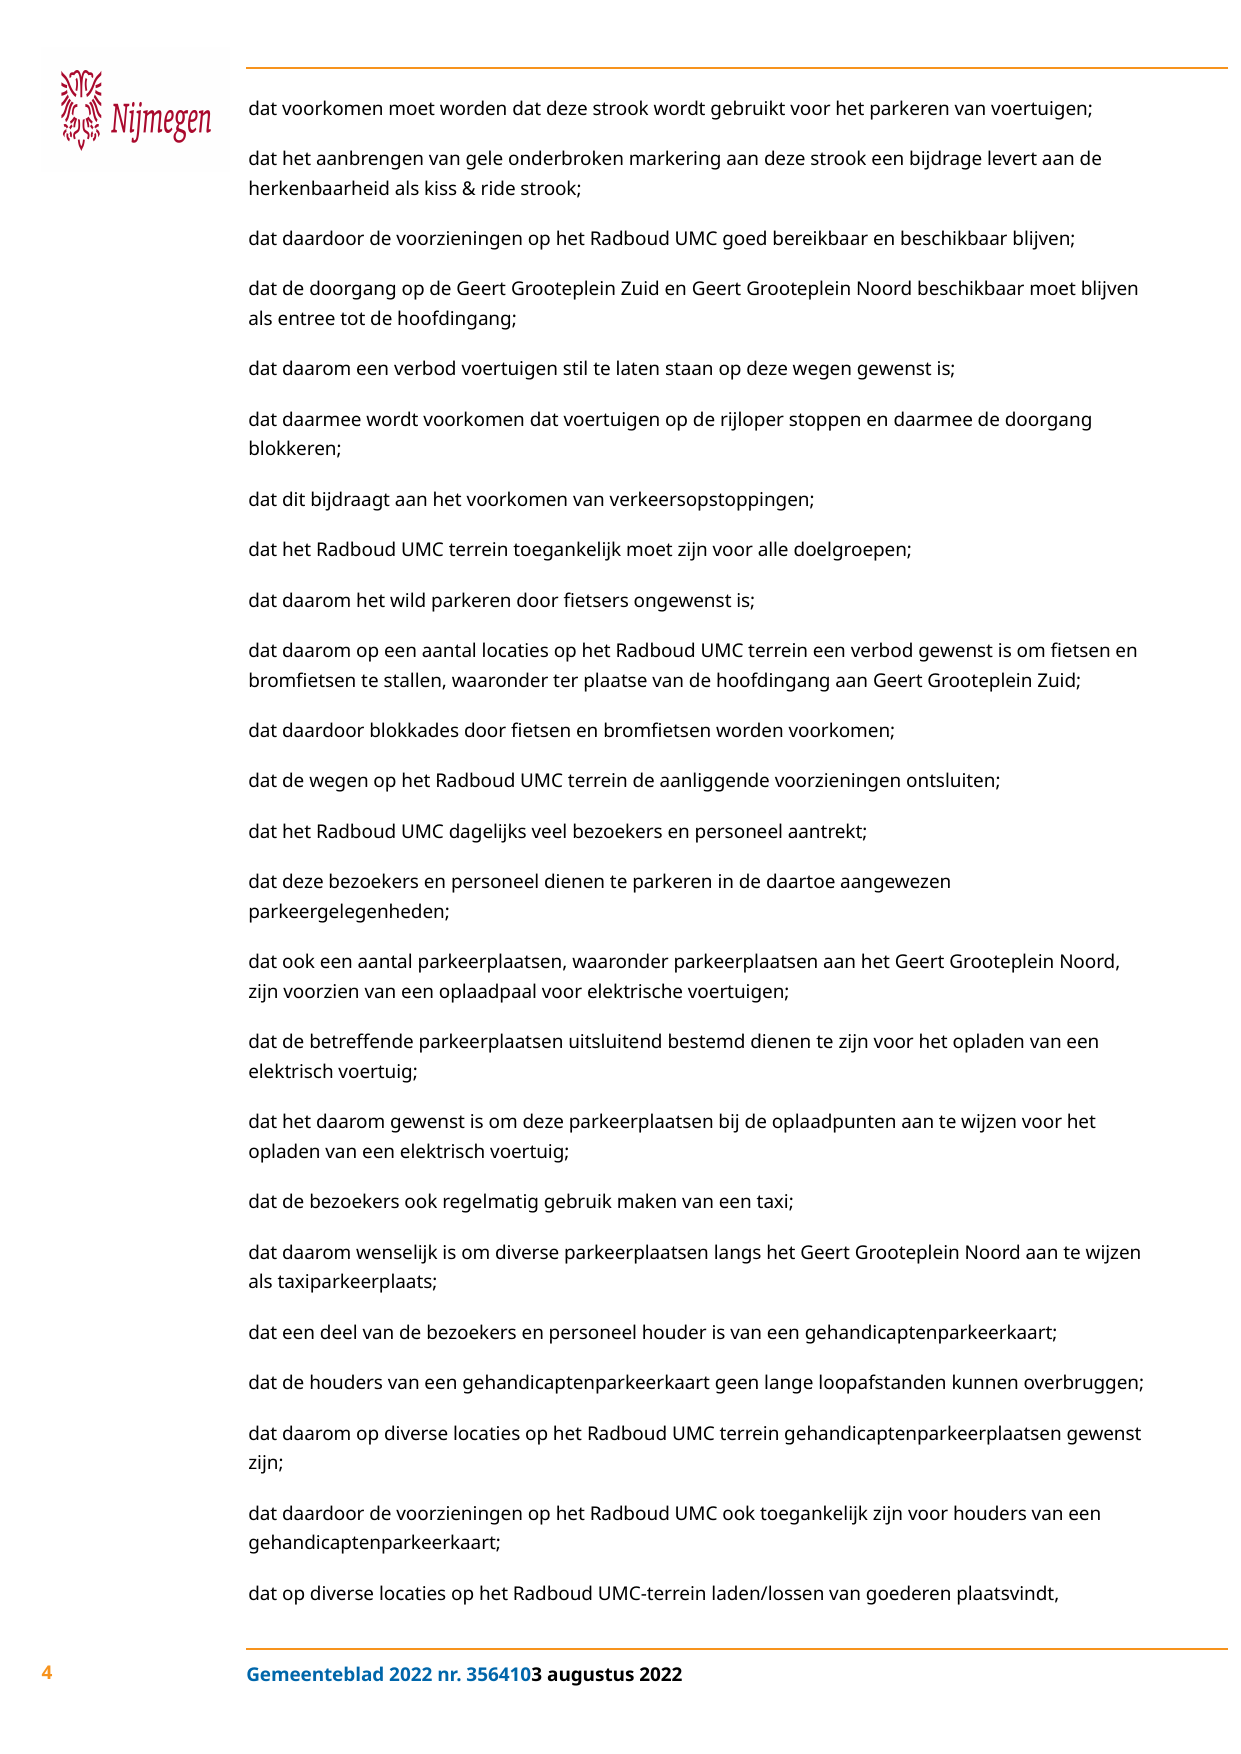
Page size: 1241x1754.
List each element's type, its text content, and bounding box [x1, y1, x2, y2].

text dat de houders van een gehandicaptenparkeerkaart geen lange loopafstanden kunnen overbruggen; [248, 1369, 1152, 1395]
text dat deze bezoekers en personeel dienen te parkeren in de daartoe aangewezen parkeergelegenheden; [248, 868, 1152, 924]
text dat daarom het wild parkeren door fietsers ongewenst is; [248, 587, 1152, 613]
text dat daarmee wordt voorkomen dat voertuigen op de rijloper stoppen en daarmee de doorgang blokkeren; [248, 406, 1152, 461]
text dat de wegen op het Radboud UMC terrein de aanliggende voorzieningen ontsluiten; [248, 768, 1152, 793]
text dat daarom op diverse locaties op het Radboud UMC terrein gehandicaptenparkeerplaatsen gewenst zijn; [248, 1420, 1152, 1475]
text dat de betreffende parkeerplaatsen uitsluitend bestemd dienen te zijn voor het opladen van een elektrisch voertuig; [248, 1028, 1152, 1084]
text dat daarom op een aantal locaties op het Radboud UMC terrein een verbod gewenst is om fietsen en bromfietsen te stallen, waaronder ter plaatse van de hoofdingang aan Geert Grooteplein Zuid; [248, 637, 1152, 693]
text dat daarom een verbod voertuigen stil te laten staan op deze wegen gewenst is; [248, 356, 1152, 381]
text dat daardoor de voorzieningen op het Radboud UMC ook toegankelijk zijn voor houders van een gehandicaptenparkeerkaart; [248, 1500, 1152, 1555]
text dat daarom wenselijk is om diverse parkeerplaatsen langs het Geert Grooteplein Noord aan te wijzen als taxiparkeerplaats; [248, 1239, 1152, 1294]
text dat voorkomen moet worden dat deze strook wordt gebruikt voor het parkeren van voertuigen; [248, 95, 1152, 121]
text dat dit bijdraagt aan het voorkomen van verkeersopstoppingen; [248, 486, 1152, 512]
text dat de doorgang op de Geert Grooteplein Zuid en Geert Grooteplein Noord beschikbaar moet blijven als entree tot de hoofdingang; [248, 276, 1152, 331]
text dat op diverse locaties op het Radboud UMC-terrein laden/lossen van goederen plaatsvindt, [248, 1580, 1152, 1606]
text dat daardoor blokkades door fietsen en bromfietsen worden voorkomen; [248, 717, 1152, 743]
picture [41, 47, 231, 172]
text dat het Radboud UMC terrein toegankelijk moet zijn voor alle doelgroepen; [248, 536, 1152, 562]
text dat daardoor de voorzieningen op het Radboud UMC goed bereikbaar en beschikbaar blijven; [248, 225, 1152, 251]
text dat het aanbrengen van gele onderbroken markering aan deze strook een bijdrage levert aan de herkenbaarheid als kiss & ride strook; [248, 145, 1152, 201]
text dat het Radboud UMC dagelijks veel bezoekers en personeel aantrekt; [248, 818, 1152, 844]
text dat het daarom gewenst is om deze parkeerplaatsen bij de oplaadpunten aan te wijzen voor het opladen van een elektrisch voertuig; [248, 1108, 1152, 1164]
text dat ook een aantal parkeerplaatsen, waaronder parkeerplaatsen aan het Geert Grooteplein Noord, zijn voorzien van een oplaadpaal voor elektrische voertuigen; [248, 948, 1152, 1004]
text dat een deel van de bezoekers en personeel houder is van een gehandicaptenparkeerkaart; [248, 1319, 1152, 1345]
text dat de bezoekers ook regelmatig gebruik maken van een taxi; [248, 1188, 1152, 1214]
